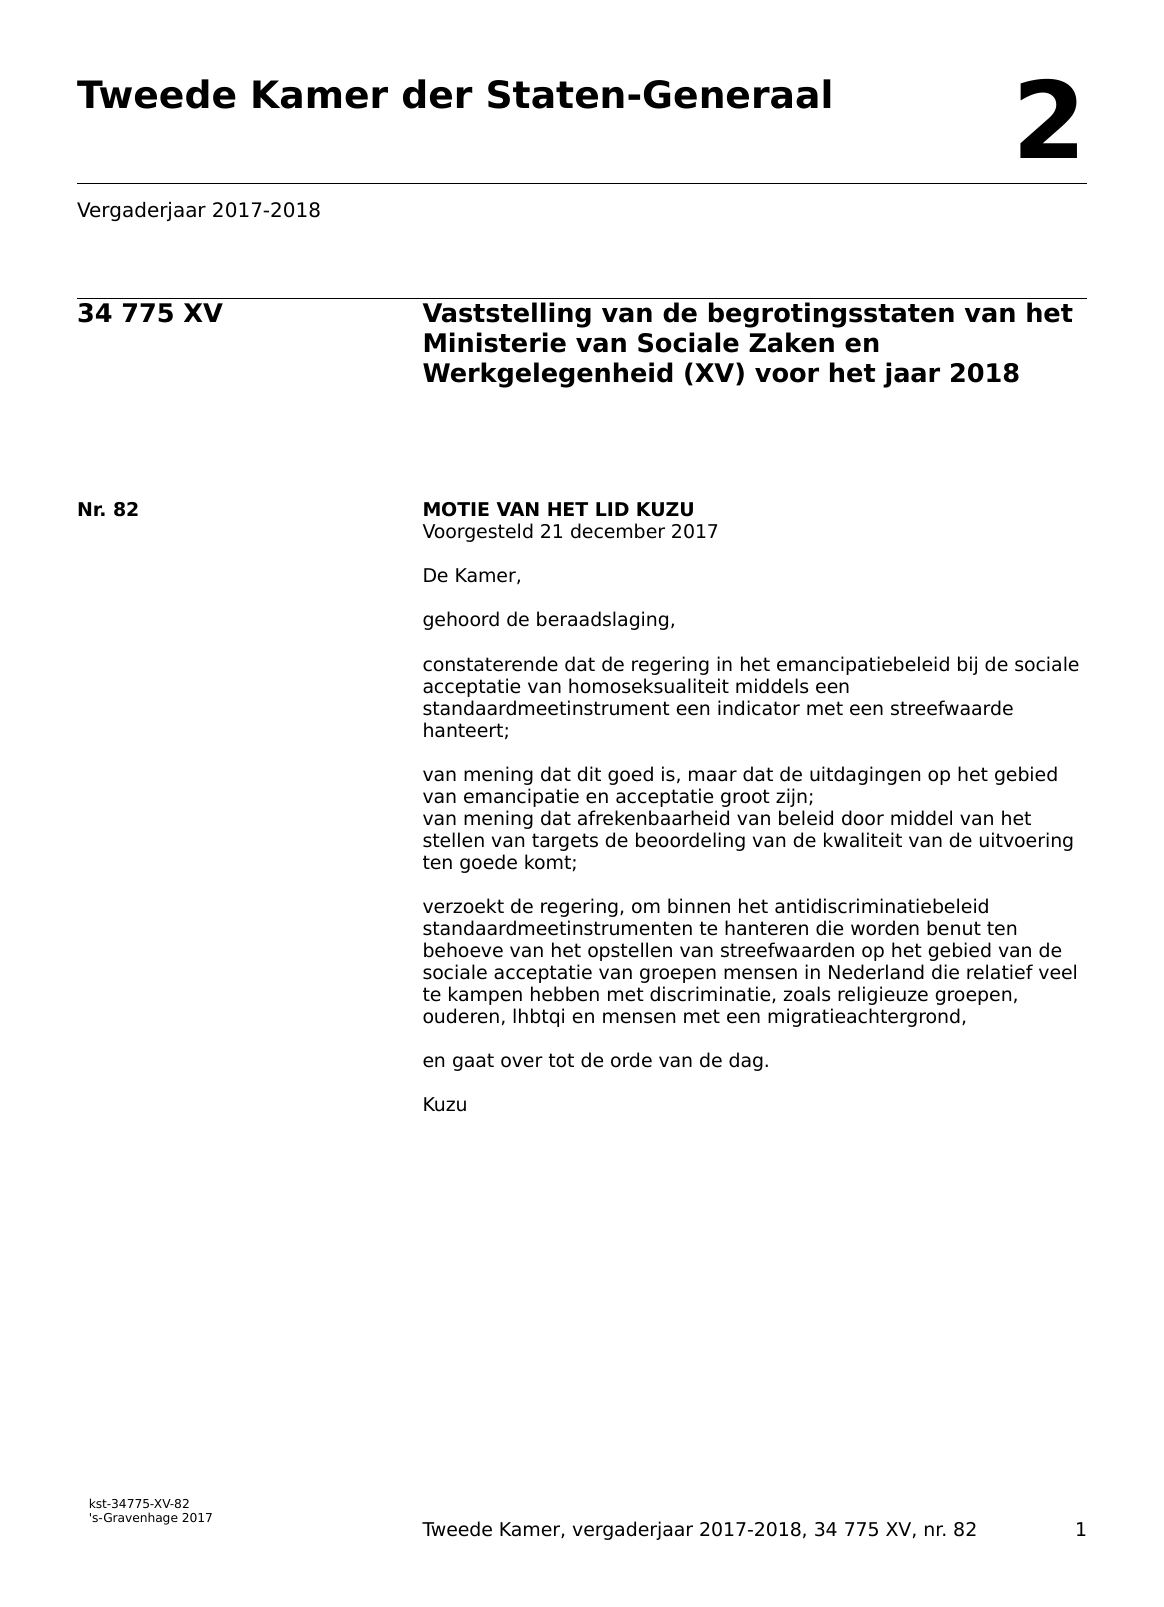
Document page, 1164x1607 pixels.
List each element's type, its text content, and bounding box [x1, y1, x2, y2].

text gehoord de beraadslaging, [422, 609, 1087, 631]
table_header 2 [886, 59, 1087, 183]
text en gaat over tot de orde van de dag. [422, 1050, 1087, 1072]
text van mening dat afrekenbaarheid van beleid door middel van het stellen van targets de beoordeling van de kwaliteit van de uitvoering ten goede komt; [422, 808, 1087, 873]
table_header Tweede Kamer der Staten-Generaal [77, 59, 886, 183]
subtitle Nr. 82 MOTIE VAN HET LID KUZU [77, 499, 1087, 521]
text Kuzu [422, 1094, 1087, 1116]
text verzoekt de regering, om binnen het antidiscriminatiebeleid standaardmeetinstrumenten te hanteren die worden benut ten behoeve van het opstellen van streefwaarden op het gebied van de sociale acceptatie van groepen mensen in Nederland die relatief veel te kampen hebben met discriminatie, zoals religieuze groepen, ouderen, lhbtqi en mensen met een migratieachtergrond, [422, 896, 1087, 1028]
text De Kamer, [422, 565, 1087, 587]
text kst-34775-XV-82 [88, 1497, 323, 1511]
text 's-Gravenhage 2017 [88, 1511, 323, 1525]
text Voorgesteld 21 december 2017 [422, 521, 1087, 543]
subtitle 34 775 XV Vaststelling van de begrotingsstaten van het Ministerie van Sociale Zaken en Werkgelegenheid (XV) voor het jaar 2018 [77, 299, 1087, 388]
table_cell Vergaderjaar 2017-2018 [77, 184, 1087, 298]
text van mening dat dit goed is, maar dat de uitdagingen op het gebied van emancipatie en acceptatie groot zijn; [422, 764, 1087, 808]
text constaterende dat de regering in het emancipatiebeleid bij de sociale acceptatie van homoseksualiteit middels een standaardmeetinstrument een indicator met een streefwaarde hanteert; [422, 653, 1087, 741]
